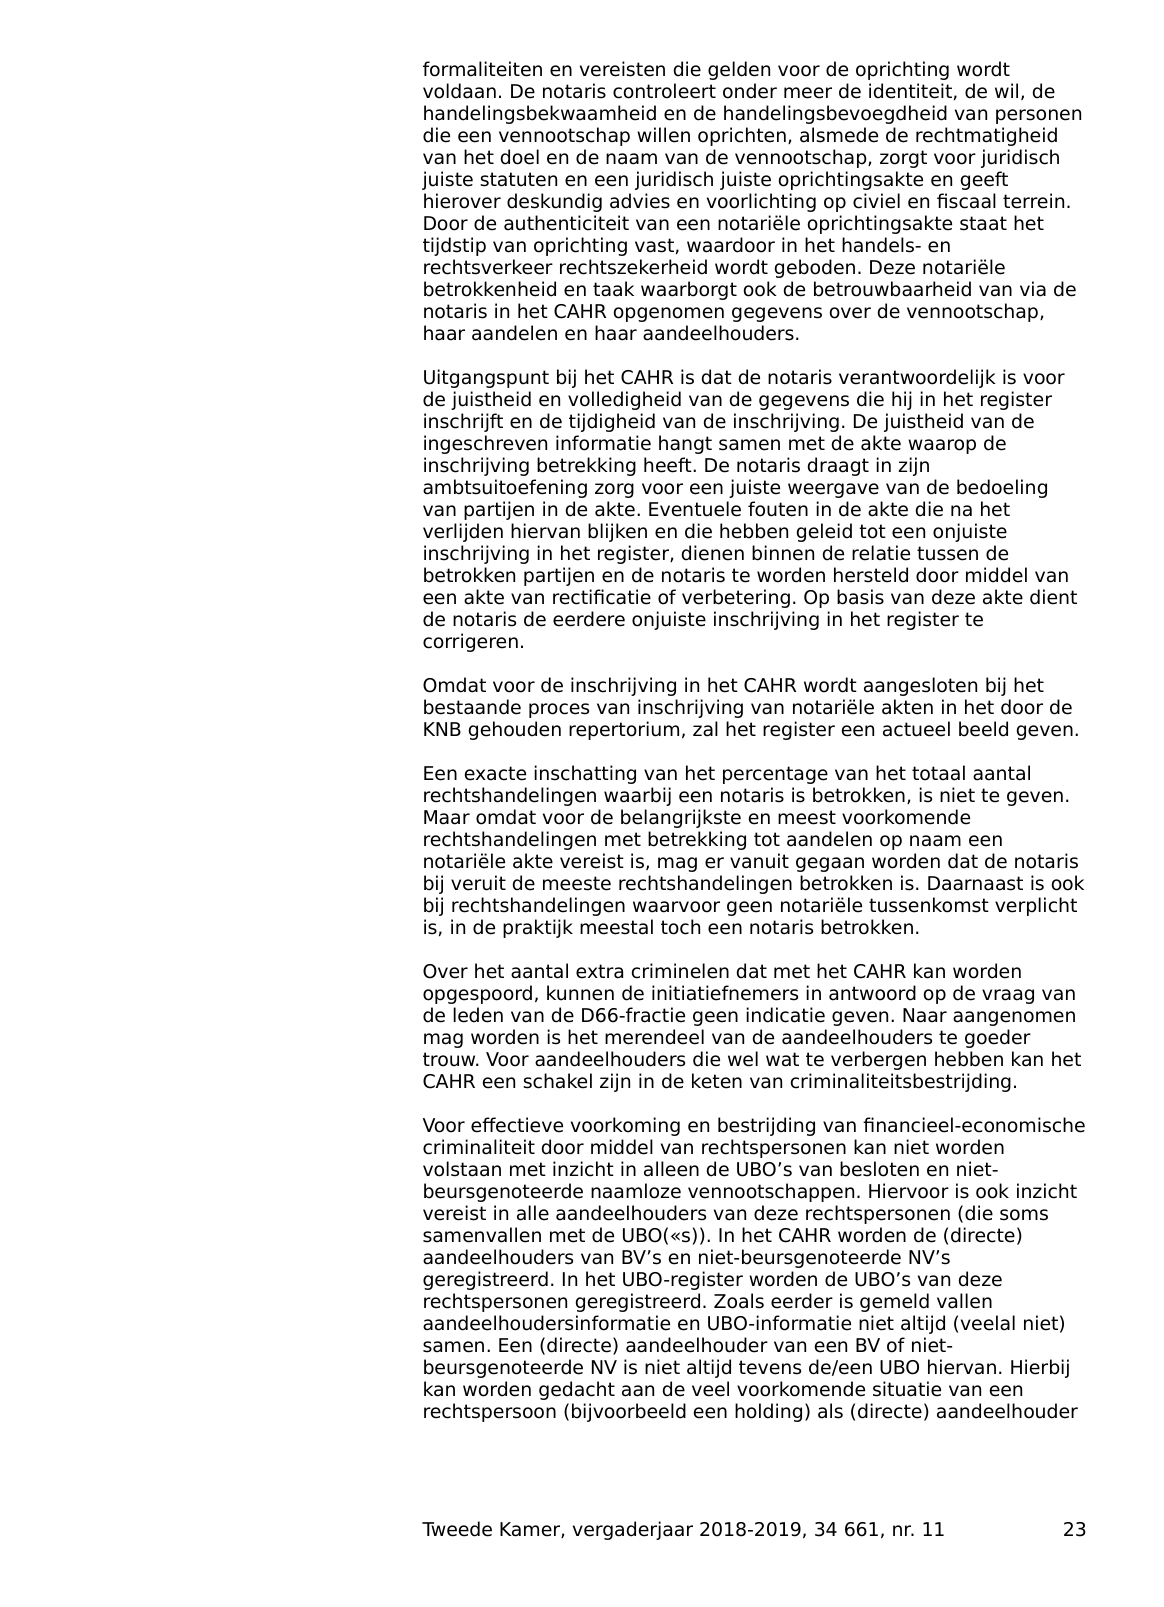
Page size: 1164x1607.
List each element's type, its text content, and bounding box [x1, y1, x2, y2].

text Omdat voor de inschrijving in het CAHR wordt aangesloten bij het bestaande proces van inschrijving van notariële akten in het door de KNB gehouden repertorium, zal het register een actueel beeld geven. [422, 675, 1087, 741]
text Over het aantal extra criminelen dat met het CAHR kan worden opgespoord, kunnen de initiatiefnemers in antwoord op de vraag van de leden van de D66-fractie geen indicatie geven. Naar aangenomen mag worden is het merendeel van de aandeelhouders te goeder trouw. Voor aandeelhouders die wel wat te verbergen hebben kan het CAHR een schakel zijn in de keten van criminaliteitsbestrijding. [422, 961, 1087, 1093]
text Uitgangspunt bij het CAHR is dat de notaris verantwoordelijk is voor de juistheid en volledigheid van de gegevens die hij in het register inschrijft en de tijdigheid van de inschrijving. De juistheid van de ingeschreven informatie hangt samen met de akte waarop de inschrijving betrekking heeft. De notaris draagt in zijn ambtsuitoefening zorg voor een juiste weergave van de bedoeling van partijen in de akte. Eventuele fouten in de akte die na het verlijden hiervan blijken en die hebben geleid tot een onjuiste inschrijving in het register, dienen binnen de relatie tussen de betrokken partijen en de notaris te worden hersteld door middel van een akte van rectificatie of verbetering. Op basis van deze akte dient de notaris de eerdere onjuiste inschrijving in het register te corrigeren. [422, 367, 1087, 653]
text Een exacte inschatting van het percentage van het totaal aantal rechtshandelingen waarbij een notaris is betrokken, is niet te geven. Maar omdat voor de belangrijkste en meest voorkomende rechtshandelingen met betrekking tot aandelen op naam een notariële akte vereist is, mag er vanuit gegaan worden dat de notaris bij veruit de meeste rechtshandelingen betrokken is. Daarnaast is ook bij rechtshandelingen waarvoor geen notariële tussenkomst verplicht is, in de praktijk meestal toch een notaris betrokken. [422, 763, 1087, 939]
text Voor effectieve voorkoming en bestrijding van financieel-economische criminaliteit door middel van rechtspersonen kan niet worden volstaan met inzicht in alleen de UBO’s van besloten en niet-beursgenoteerde naamloze vennootschappen. Hiervoor is ook inzicht vereist in alle aandeelhouders van deze rechtspersonen (die soms samenvallen met de UBO(«s)). In het CAHR worden de (directe) aandeelhouders van BV’s en niet-beursgenoteerde NV’s geregistreerd. In het UBO-register worden de UBO’s van deze rechtspersonen geregistreerd. Zoals eerder is gemeld vallen aandeelhoudersinformatie en UBO-informatie niet altijd (veelal niet) samen. Een (directe) aandeelhouder van een BV of niet-beursgenoteerde NV is niet altijd tevens de/een UBO hiervan. Hierbij kan worden gedacht aan de veel voorkomende situatie van een rechtspersoon (bijvoorbeeld een holding) als (directe) aandeelhouder [422, 1115, 1087, 1423]
text formaliteiten en vereisten die gelden voor de oprichting wordt voldaan. De notaris controleert onder meer de identiteit, de wil, de handelingsbekwaamheid en de handelingsbevoegdheid van personen die een vennootschap willen oprichten, alsmede de rechtmatigheid van het doel en de naam van de vennootschap, zorgt voor juridisch juiste statuten en een juridisch juiste oprichtingsakte en geeft hierover deskundig advies en voorlichting op civiel en fiscaal terrein. Door de authenticiteit van een notariële oprichtingsakte staat het tijdstip van oprichting vast, waardoor in het handels- en rechtsverkeer rechtszekerheid wordt geboden. Deze notariële betrokkenheid en taak waarborgt ook de betrouwbaarheid van via de notaris in het CAHR opgenomen gegevens over de vennootschap, haar aandelen en haar aandeelhouders. [422, 59, 1087, 345]
